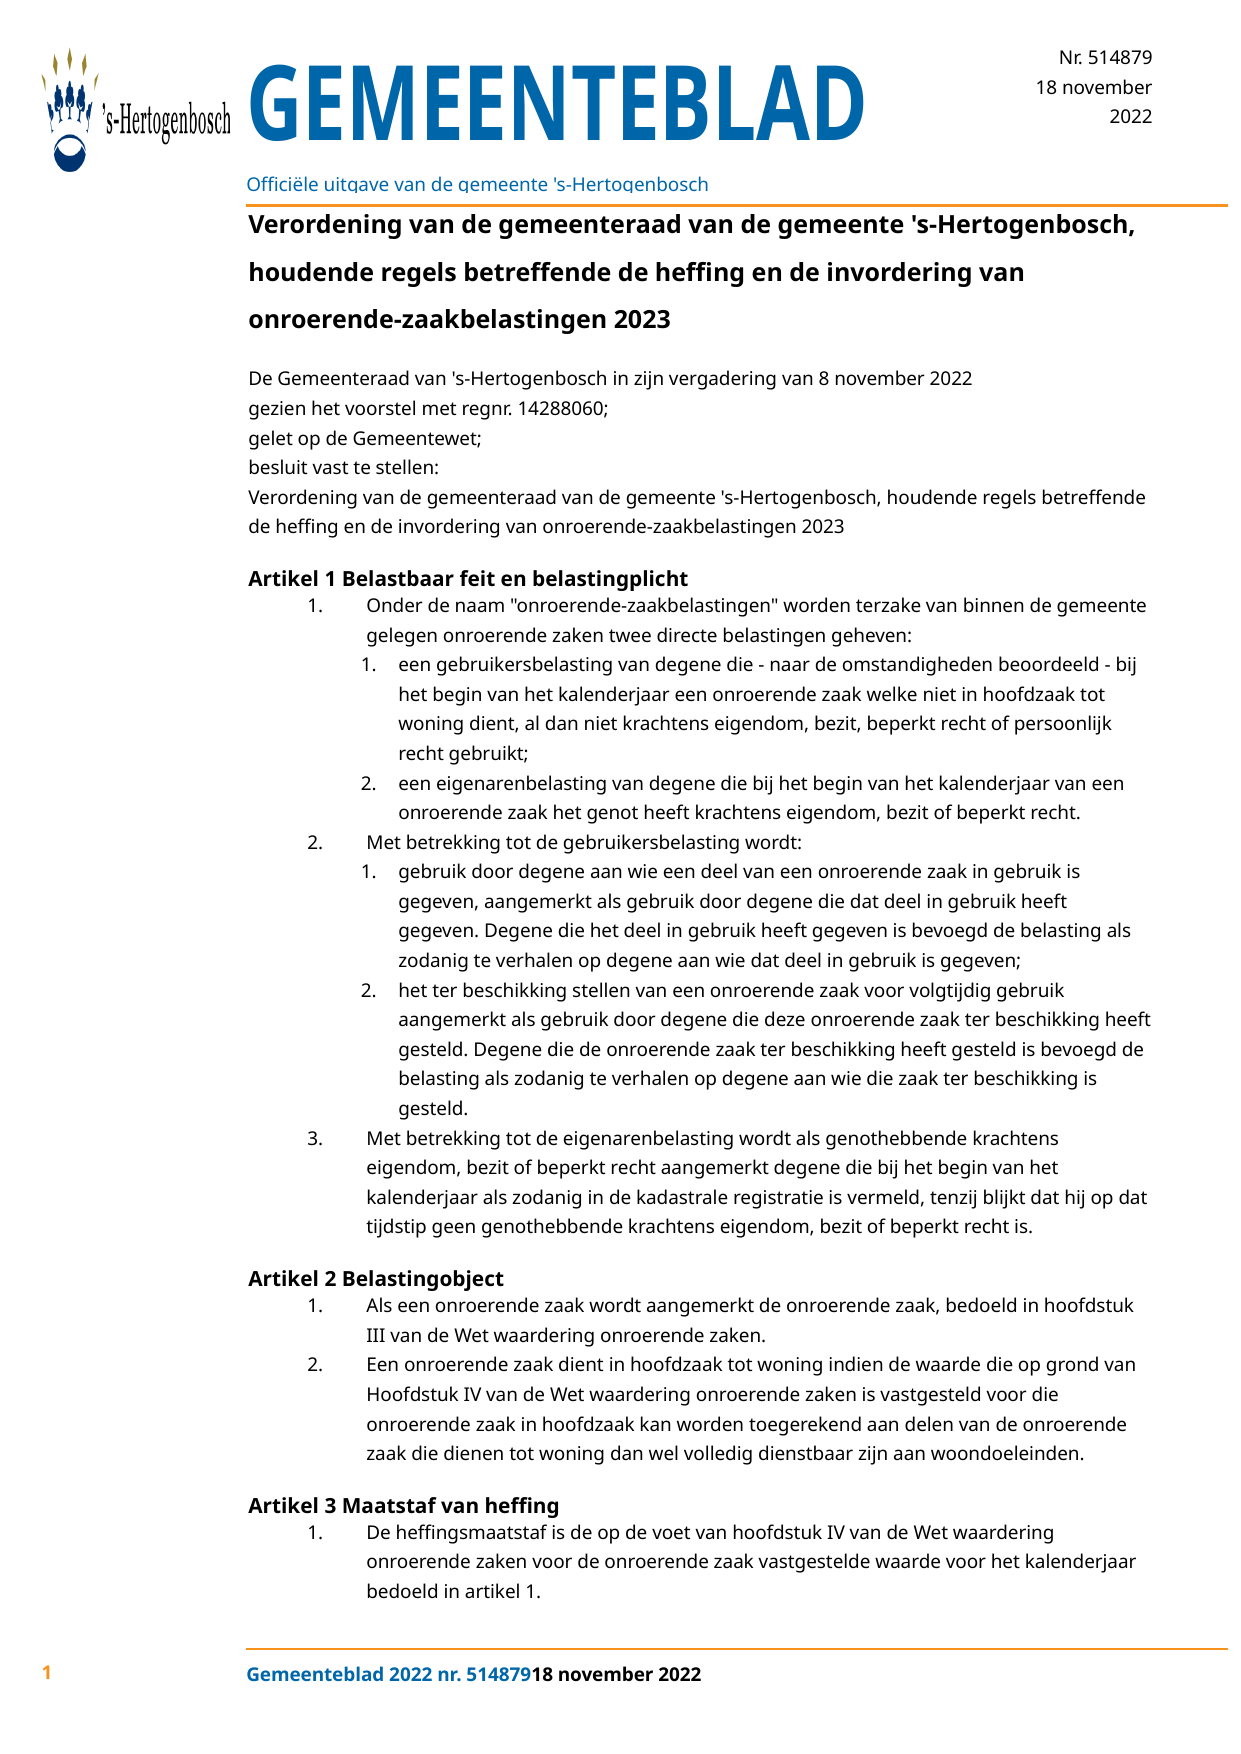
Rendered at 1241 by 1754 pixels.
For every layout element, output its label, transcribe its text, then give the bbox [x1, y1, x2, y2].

list een gebruikersbelasting van degene die - naar de omstandigheden beoordeeld - bij het begin van het kalenderjaar een onroerende zaak welke niet in hoofdzaak tot woning dient, al dan niet krachtens eigendom, bezit, beperkt recht of persoonlijk recht gebruikt; [361, 651, 1152, 766]
list Onder de naam "onroerende-zaakbelastingen" worden terzake van binnen de gemeente gelegen onroerende zaken twee directe belastingen geheven: [307, 592, 1152, 648]
list Met betrekking tot de eigenarenbelasting wordt als genothebbende krachtens eigendom, bezit of beperkt recht aangemerkt degene die bij het begin van het kalenderjaar als zodanig in de kadastrale registratie is vermeld, tenzij blijkt dat hij op dat tijdstip geen genothebbende krachtens eigendom, bezit of beperkt recht is. [307, 1125, 1152, 1239]
text gelet op de Gemeentewet; [248, 425, 1152, 450]
list Een onroerende zaak dient in hoofdzaak tot woning indien de waarde die op grond van Hoofdstuk IV van de Wet waardering onroerende zaken is vastgesteld voor die onroerende zaak in hoofdzaak kan worden toegerekend aan delen van de onroerende zaak die dienen tot woning dan wel volledig dienstbaar zijn aan woondoeleinden. [307, 1352, 1152, 1466]
list gebruik door degene aan wie een deel van een onroerende zaak in gebruik is gegeven, aangemerkt als gebruik door degene die dat deel in gebruik heeft gegeven. Degene die het deel in gebruik heeft gegeven is bevoegd de belasting als zodanig te verhalen op degene aan wie dat deel in gebruik is gegeven; [361, 858, 1152, 973]
text Verordening van de gemeenteraad van de gemeente 's-Hertogenbosch, houdende regels betreffende de heffing en de invordering van onroerende-zaakbelastingen 2023 [248, 207, 1152, 336]
text Verordening van de gemeenteraad van de gemeente 's-Hertogenbosch, houdende regels betreffende de heffing en de invordering van onroerende-zaakbelastingen 2023 [248, 484, 1152, 539]
text besluit vast te stellen: [248, 454, 1152, 480]
list een eigenarenbelasting van degene die bij het begin van het kalenderjaar van een onroerende zaak het genot heeft krachtens eigendom, bezit of beperkt recht. [361, 770, 1152, 825]
text Artikel 3 Maatstaf van heffing [248, 1491, 1152, 1519]
picture [41, 47, 231, 172]
text Artikel 2 Belastingobject [248, 1264, 1152, 1292]
list het ter beschikking stellen van een onroerende zaak voor volgtijdig gebruik aangemerkt als gebruik door degene die deze onroerende zaak ter beschikking heeft gesteld. Degene die de onroerende zaak ter beschikking heeft gesteld is bevoegd de belasting als zodanig te verhalen op degene aan wie die zaak ter beschikking is gesteld. [361, 977, 1152, 1121]
list Als een onroerende zaak wordt aangemerkt de onroerende zaak, bedoeld in hoofdstuk III van de Wet waardering onroerende zaken. [307, 1292, 1152, 1348]
list Met betrekking tot de gebruikersbelasting wordt: [307, 829, 1152, 855]
list De heffingsmaatstaf is de op de voet van hoofdstuk IV van de Wet waardering onroerende zaken voor de onroerende zaak vastgestelde waarde voor het kalenderjaar bedoeld in artikel 1. [307, 1519, 1152, 1604]
text gezien het voorstel met regnr. 14288060; [248, 395, 1152, 421]
text De Gemeenteraad van 's-Hertogenbosch in zijn vergadering van 8 november 2022 [248, 366, 1152, 391]
text Artikel 1 Belastbaar feit en belastingplicht [248, 564, 1152, 592]
